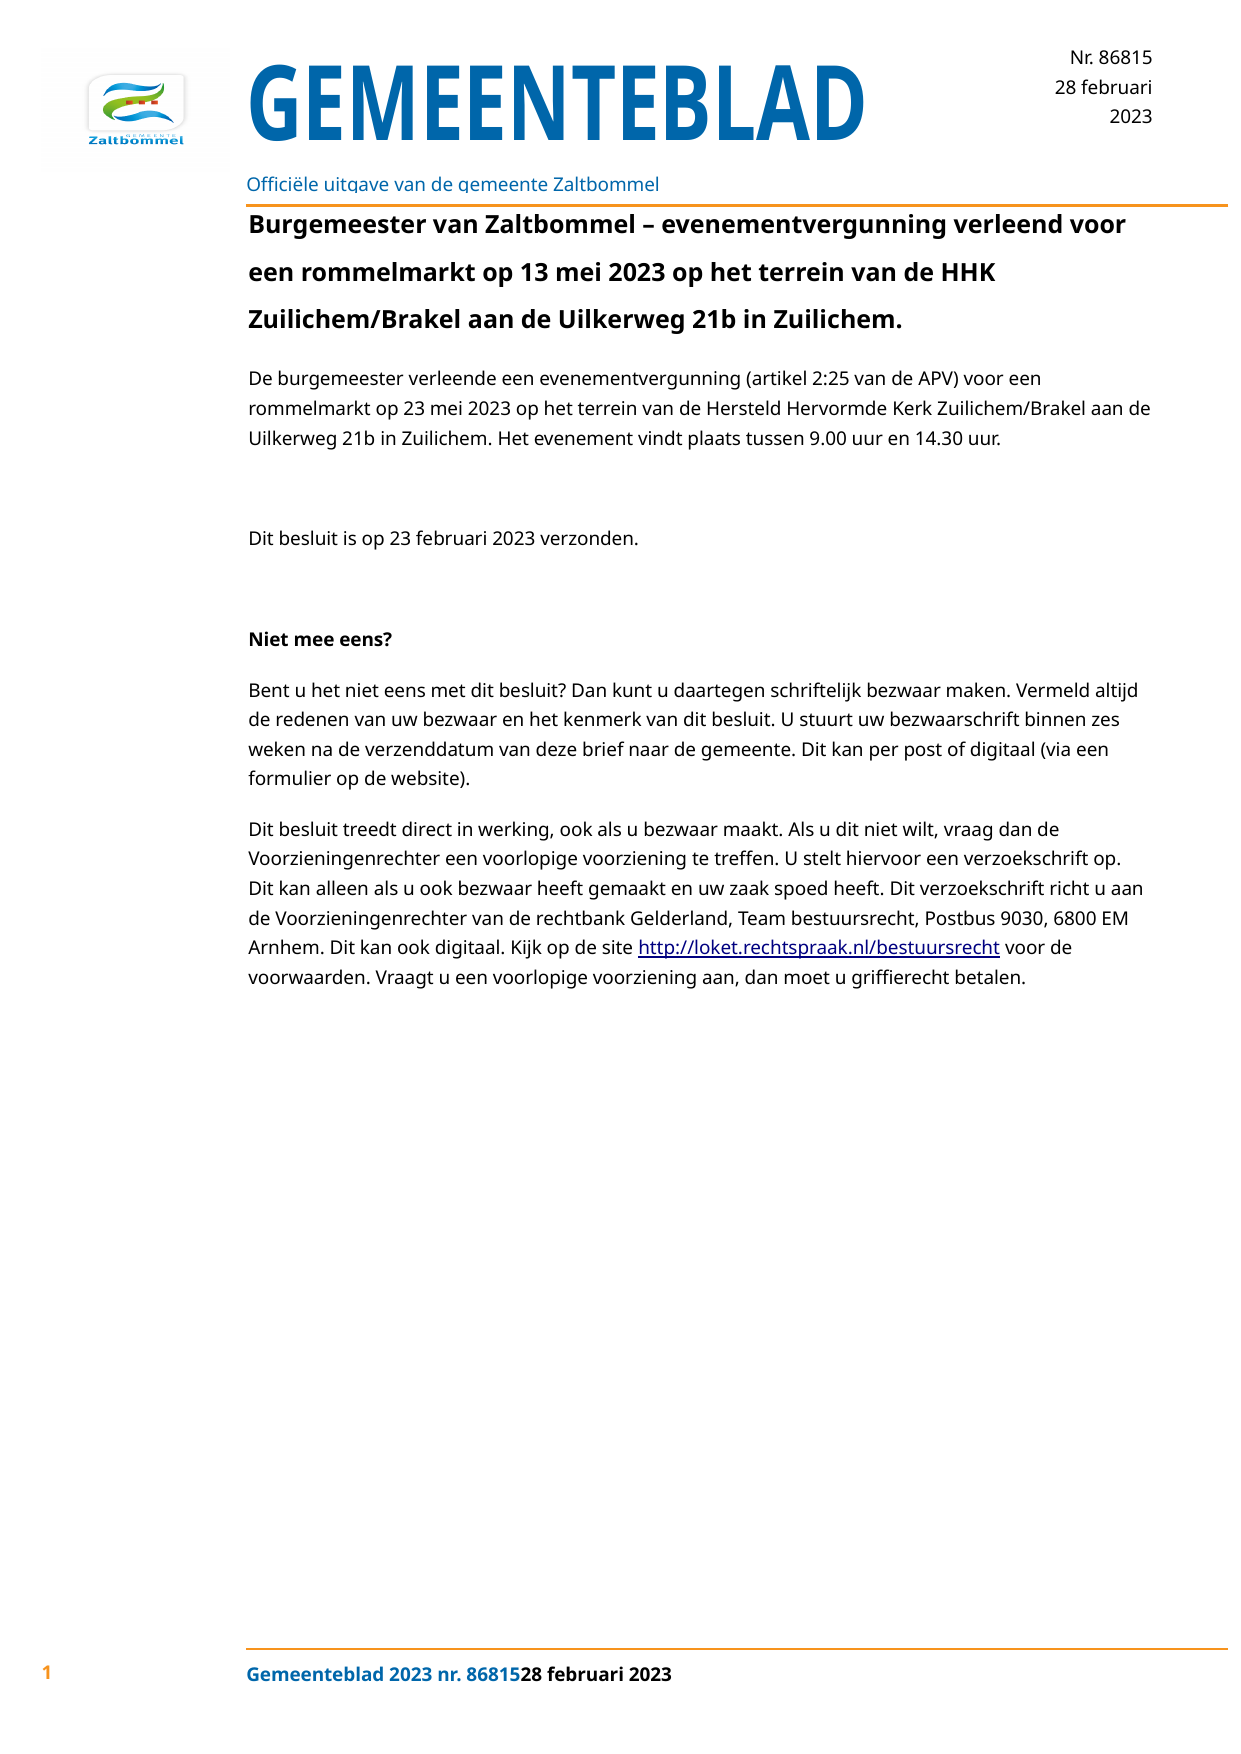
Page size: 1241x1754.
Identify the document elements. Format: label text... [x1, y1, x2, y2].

text Niet mee eens? [248, 626, 1152, 652]
text Burgemeester van Zaltbommel – evenementvergunning verleend voor een rommelmarkt op 13 mei 2023 op het terrein van de HHK Zuilichem/Brakel aan de Uilkerweg 21b in Zuilichem. [248, 207, 1152, 336]
text Dit besluit is op 23 februari 2023 verzonden. [248, 526, 1152, 551]
text Bent u het niet eens met dit besluit? Dan kunt u daartegen schriftelijk bezwaar maken. Vermeld altijd de redenen van uw bezwaar en het kenmerk van dit besluit. U stuurt uw bezwaarschrift binnen zes weken na de verzenddatum van deze brief naar de gemeente. Dit kan per post of digitaal (via een formulier op de website). [248, 677, 1152, 791]
text Dit besluit treedt direct in werking, ook als u bezwaar maakt. Als u dit niet wilt, vraag dan de Voorzieningenrechter een voorlopige voorziening te treffen. U stelt hiervoor een verzoekschrift op. Dit kan alleen als u ook bezwaar heeft gemaakt en uw zaak spoed heeft. Dit verzoekschrift richt u aan de Voorzieningenrechter van de rechtbank Gelderland, Team bestuursrecht, Postbus 9030, 6800 EM Arnhem. Dit kan ook digitaal. Kijk op de site http://loket.rechtspraak.nl/bestuursrecht voor de voorwaarden. Vraagt u een voorlopige voorziening aan, dan moet u griffierecht betalen. [248, 816, 1152, 989]
text De burgemeester verleende een evenementvergunning (artikel 2:25 van de APV) voor een rommelmarkt op 23 mei 2023 op het terrein van de Hersteld Hervormde Kerk Zuilichem/Brakel aan de Uilkerweg 21b in Zuilichem. Het evenement vindt plaats tussen 9.00 uur en 14.30 uur. [248, 366, 1152, 450]
picture [41, 47, 231, 172]
